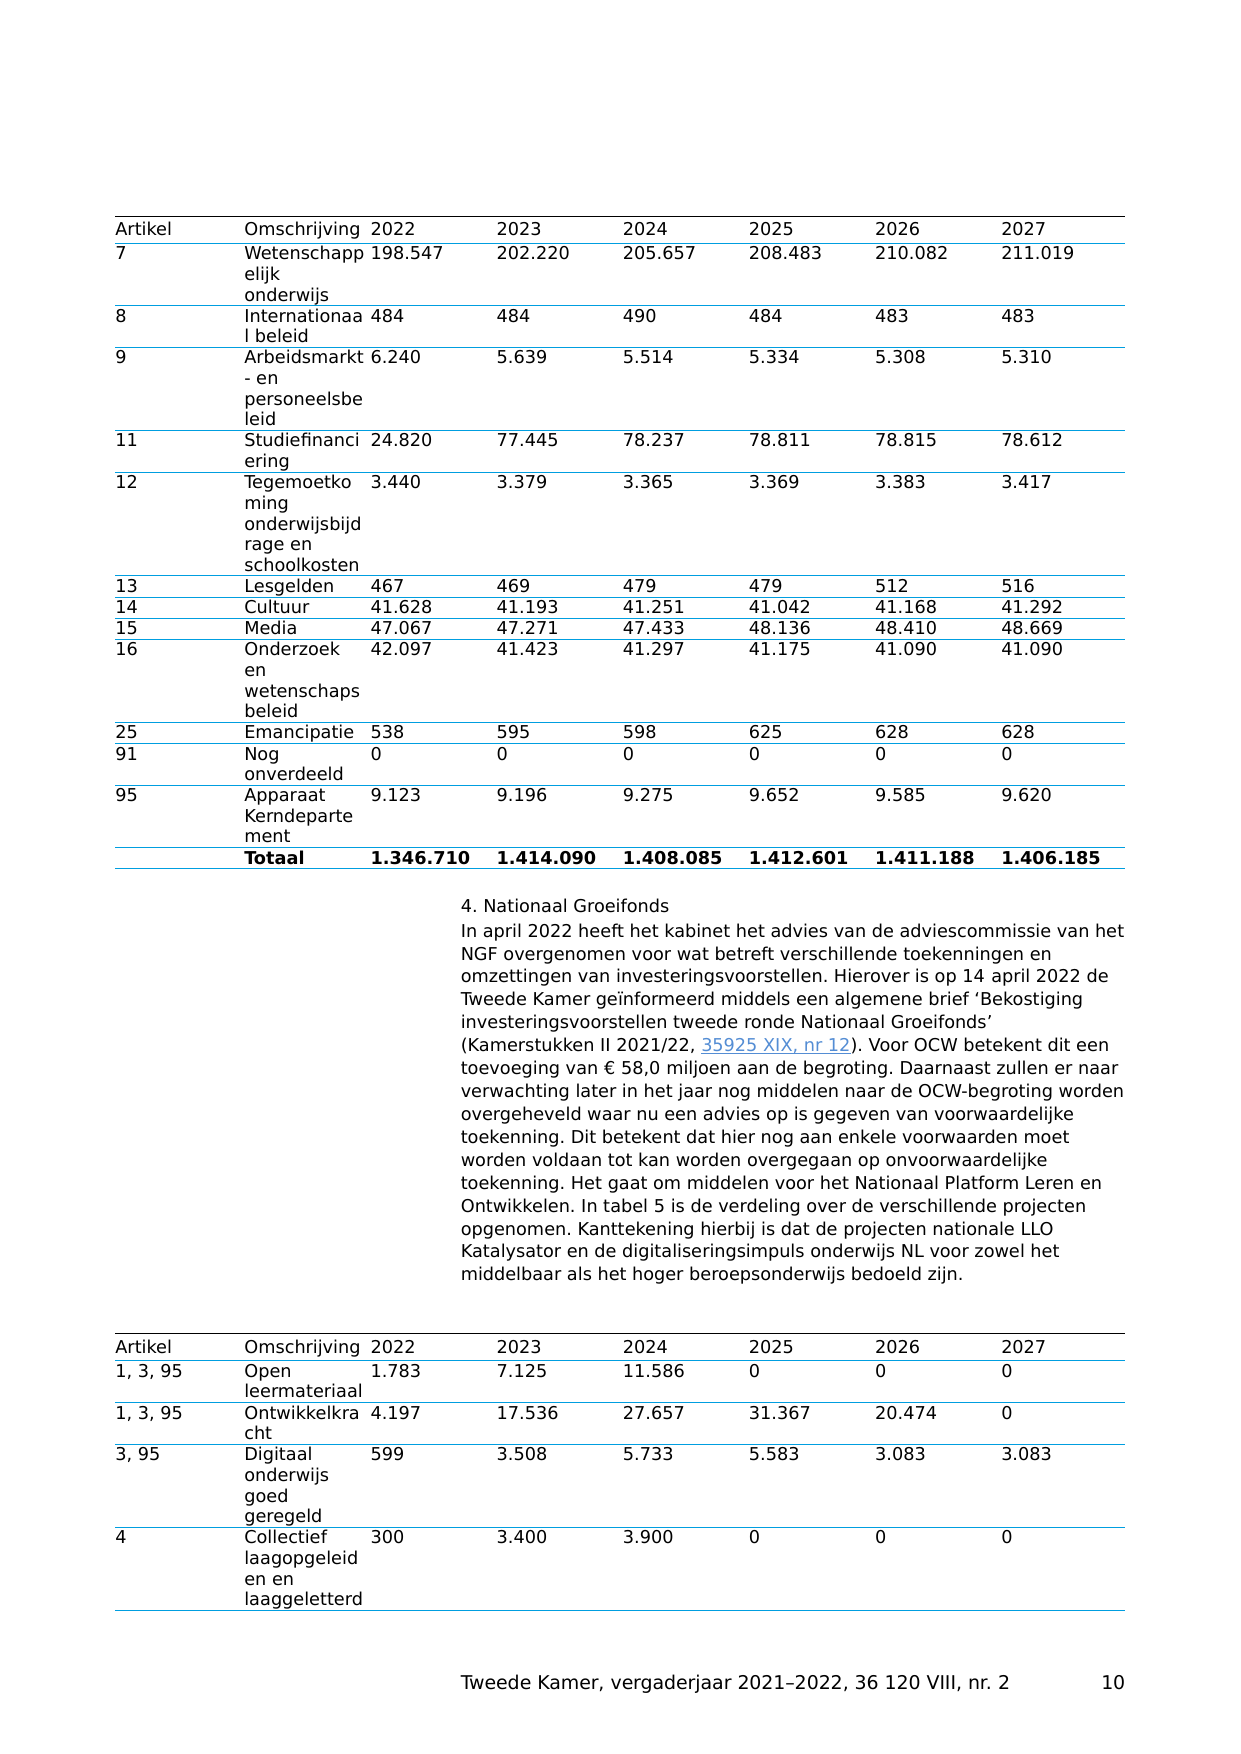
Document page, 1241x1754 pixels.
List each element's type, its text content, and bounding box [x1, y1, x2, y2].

table_cell 3.900 [620, 1528, 746, 1610]
table_cell 8 [115, 306, 241, 347]
table_cell 2024 [620, 217, 746, 243]
table_cell 483 [998, 306, 1125, 347]
table_cell 0 [368, 744, 493, 785]
table_cell 48.410 [872, 619, 998, 639]
table_cell 2027 [998, 217, 1125, 243]
table_cell Totaal [241, 848, 367, 868]
table_cell 599 [368, 1445, 493, 1527]
table_cell 3, 95 [115, 1445, 241, 1527]
table_cell 15 [115, 619, 241, 639]
table_cell 2027 [998, 1334, 1125, 1360]
table_cell 78.815 [872, 431, 998, 472]
table_cell 20.474 [872, 1403, 998, 1444]
table_cell 3.369 [746, 473, 872, 575]
table_cell 5.334 [746, 348, 872, 430]
table_cell 14 [115, 598, 241, 618]
table_cell 42.097 [368, 640, 493, 722]
table_cell Internationaal beleid [241, 306, 367, 347]
table_cell 595 [494, 723, 620, 743]
table_cell 2022 [368, 217, 493, 243]
table_cell 9.652 [746, 786, 872, 847]
table_cell 0 [998, 1403, 1125, 1444]
table_cell 27.657 [620, 1403, 746, 1444]
table_cell 78.237 [620, 431, 746, 472]
table_cell 467 [368, 576, 493, 596]
table_cell 95 [115, 786, 241, 847]
table_cell 5.733 [620, 1445, 746, 1527]
table_cell Digitaal onderwijs goed geregeld [241, 1445, 367, 1527]
table_cell Tegemoetkoming onderwijsbijdrage en schoolkosten [241, 473, 367, 575]
table_cell 4.197 [368, 1403, 493, 1444]
table_cell 2024 [620, 1334, 746, 1360]
table_cell 1.408.085 [620, 848, 746, 868]
table_cell 628 [872, 723, 998, 743]
table_cell 2022 [368, 1334, 493, 1360]
table_cell Ontwikkelkracht [241, 1403, 367, 1444]
table_cell 0 [746, 744, 872, 785]
table_cell 3.383 [872, 473, 998, 575]
table_cell 3.440 [368, 473, 493, 575]
table_cell 4 [115, 1528, 241, 1610]
table_cell 0 [494, 744, 620, 785]
table_cell Wetenschappelijk onderwijs [241, 244, 367, 305]
table_cell 2023 [494, 217, 620, 243]
table_cell 516 [998, 576, 1125, 596]
table_cell 41.090 [872, 640, 998, 722]
table_cell 1.412.601 [746, 848, 872, 868]
table_cell 3.417 [998, 473, 1125, 575]
table_cell 1.411.188 [872, 848, 998, 868]
table_cell 5.310 [998, 348, 1125, 430]
table_cell 1.406.185 [998, 848, 1125, 868]
table_cell 484 [494, 306, 620, 347]
table_cell 1, 3, 95 [115, 1403, 241, 1444]
table_cell 0 [872, 1361, 998, 1402]
table_cell 2023 [494, 1334, 620, 1360]
table_cell Omschrijving [241, 1334, 367, 1360]
table_cell 1.346.710 [368, 848, 493, 868]
table_cell 628 [998, 723, 1125, 743]
table_cell 5.583 [746, 1445, 872, 1527]
table_cell 31.367 [746, 1403, 872, 1444]
table_cell 1.783 [368, 1361, 493, 1402]
table_cell 210.082 [872, 244, 998, 305]
table_cell 2026 [872, 217, 998, 243]
table_cell 47.271 [494, 619, 620, 639]
table_cell 202.220 [494, 244, 620, 305]
table_cell Nog onverdeeld [241, 744, 367, 785]
table_cell 11 [115, 431, 241, 472]
table_cell 211.019 [998, 244, 1125, 305]
table_cell 3.083 [872, 1445, 998, 1527]
table_cell 47.433 [620, 619, 746, 639]
table_cell 0 [620, 744, 746, 785]
table_cell 5.308 [872, 348, 998, 430]
table_cell 479 [620, 576, 746, 596]
table_cell 7.125 [494, 1361, 620, 1402]
table_cell 77.445 [494, 431, 620, 472]
table_cell 41.297 [620, 640, 746, 722]
table_cell 47.067 [368, 619, 493, 639]
table_cell 7 [115, 244, 241, 305]
table_cell 512 [872, 576, 998, 596]
table_cell 41.251 [620, 598, 746, 618]
table_cell 91 [115, 744, 241, 785]
table_cell Artikel [115, 217, 241, 243]
table_cell 9.196 [494, 786, 620, 847]
table_cell 41.628 [368, 598, 493, 618]
table_cell 625 [746, 723, 872, 743]
table_cell 13 [115, 576, 241, 596]
table_cell 3.400 [494, 1528, 620, 1610]
table_cell Studiefinanciering [241, 431, 367, 472]
table_cell 41.175 [746, 640, 872, 722]
table_cell 484 [746, 306, 872, 347]
table_cell 0 [872, 744, 998, 785]
table_cell Emancipatie [241, 723, 367, 743]
table_cell Apparaat Kerndepartement [241, 786, 367, 847]
table_cell 41.168 [872, 598, 998, 618]
table_cell 24.820 [368, 431, 493, 472]
table_cell 41.423 [494, 640, 620, 722]
table_cell 9.275 [620, 786, 746, 847]
table_cell 6.240 [368, 348, 493, 430]
table_cell 300 [368, 1528, 493, 1610]
table_cell 41.042 [746, 598, 872, 618]
table_cell 0 [746, 1361, 872, 1402]
table_cell 2025 [746, 1334, 872, 1360]
table_cell 9.585 [872, 786, 998, 847]
table_cell 538 [368, 723, 493, 743]
table_cell 78.612 [998, 431, 1125, 472]
table_cell Collectief laagopgeleiden en laaggeletterd [241, 1528, 367, 1610]
table_cell Artikel [115, 1334, 241, 1360]
table_cell 598 [620, 723, 746, 743]
table_cell 3.365 [620, 473, 746, 575]
table_cell 469 [494, 576, 620, 596]
table_cell 0 [998, 744, 1125, 785]
table_header Tabel 4 Uitgekeerde relevante loon- en prijsontwikkeling tranche 2022 (bedragen x € 1.000) [115, 191, 1125, 216]
table_header Tabel 5 Nationaal Groeifonds (bedragen x € 1.000) [115, 1308, 1125, 1333]
table_cell 490 [620, 306, 746, 347]
table_cell 484 [368, 306, 493, 347]
table_cell 0 [746, 1528, 872, 1610]
text 4. Nationaal Groeifonds [461, 894, 1125, 917]
table_cell 25 [115, 723, 241, 743]
table_cell 9.123 [368, 786, 493, 847]
table_cell 9 [115, 348, 241, 430]
table_cell 16 [115, 640, 241, 722]
table_cell 3.508 [494, 1445, 620, 1527]
table_cell 2025 [746, 217, 872, 243]
table_cell 205.657 [620, 244, 746, 305]
table_cell 3.083 [998, 1445, 1125, 1527]
table_cell 0 [998, 1361, 1125, 1402]
table_cell 41.292 [998, 598, 1125, 618]
table_cell 1, 3, 95 [115, 1361, 241, 1402]
table_cell 5.514 [620, 348, 746, 430]
table_cell Cultuur [241, 598, 367, 618]
table_cell 41.193 [494, 598, 620, 618]
table_cell Arbeidsmarkt- en personeelsbeleid [241, 348, 367, 430]
table_cell 17.536 [494, 1403, 620, 1444]
table_cell 48.136 [746, 619, 872, 639]
table_cell 78.811 [746, 431, 872, 472]
table_cell 11.586 [620, 1361, 746, 1402]
table_cell [115, 848, 241, 868]
table_cell Media [241, 619, 367, 639]
table_cell 3.379 [494, 473, 620, 575]
table_cell Lesgelden [241, 576, 367, 596]
table_cell Omschrijving [241, 217, 367, 243]
table_cell 198.547 [368, 244, 493, 305]
table_cell 483 [872, 306, 998, 347]
table_cell 479 [746, 576, 872, 596]
table_cell 0 [872, 1528, 998, 1610]
table_cell 2026 [872, 1334, 998, 1360]
table_cell 0 [998, 1528, 1125, 1610]
table_cell 48.669 [998, 619, 1125, 639]
table_cell 5.639 [494, 348, 620, 430]
table_cell 1.414.090 [494, 848, 620, 868]
text In april 2022 heeft het kabinet het advies van de adviescommissie van het NGF overgenomen voor wat betreft verschillende toekenningen en omzettingen van investeringsvoorstellen. Hierover is op 14 april 2022 de Tweede Kamer geïnformeerd middels een algemene brief ‘Bekostiging investeringsvoorstellen tweede ronde Nationaal Groeifonds’ (Kamerstukken II 2021/22, 35925 XIX, nr 12). Voor OCW betekent dit een toevoeging van € 58,0 miljoen aan de begroting. Daarnaast zullen er naar verwachting later in het jaar nog middelen naar de OCW-begroting worden overgeheveld waar nu een advies op is gegeven van voorwaardelijke toekenning. Dit betekent dat hier nog aan enkele voorwaarden moet worden voldaan tot kan worden overgegaan op onvoorwaardelijke toekenning. Het gaat om middelen voor het Nationaal Platform Leren en Ontwikkelen. In tabel 5 is de verdeling over de verschillende projecten opgenomen. Kanttekening hierbij is dat de projecten nationale LLO Katalysator en de digitaliseringsimpuls onderwijs NL voor zowel het middelbaar als het hoger beroepsonderwijs bedoeld zijn. [461, 919, 1125, 1285]
table_cell 9.620 [998, 786, 1125, 847]
table_cell 12 [115, 473, 241, 575]
table_cell Onderzoek en wetenschapsbeleid [241, 640, 367, 722]
table_cell 208.483 [746, 244, 872, 305]
table_cell 41.090 [998, 640, 1125, 722]
table_cell Open leermateriaal [241, 1361, 367, 1402]
